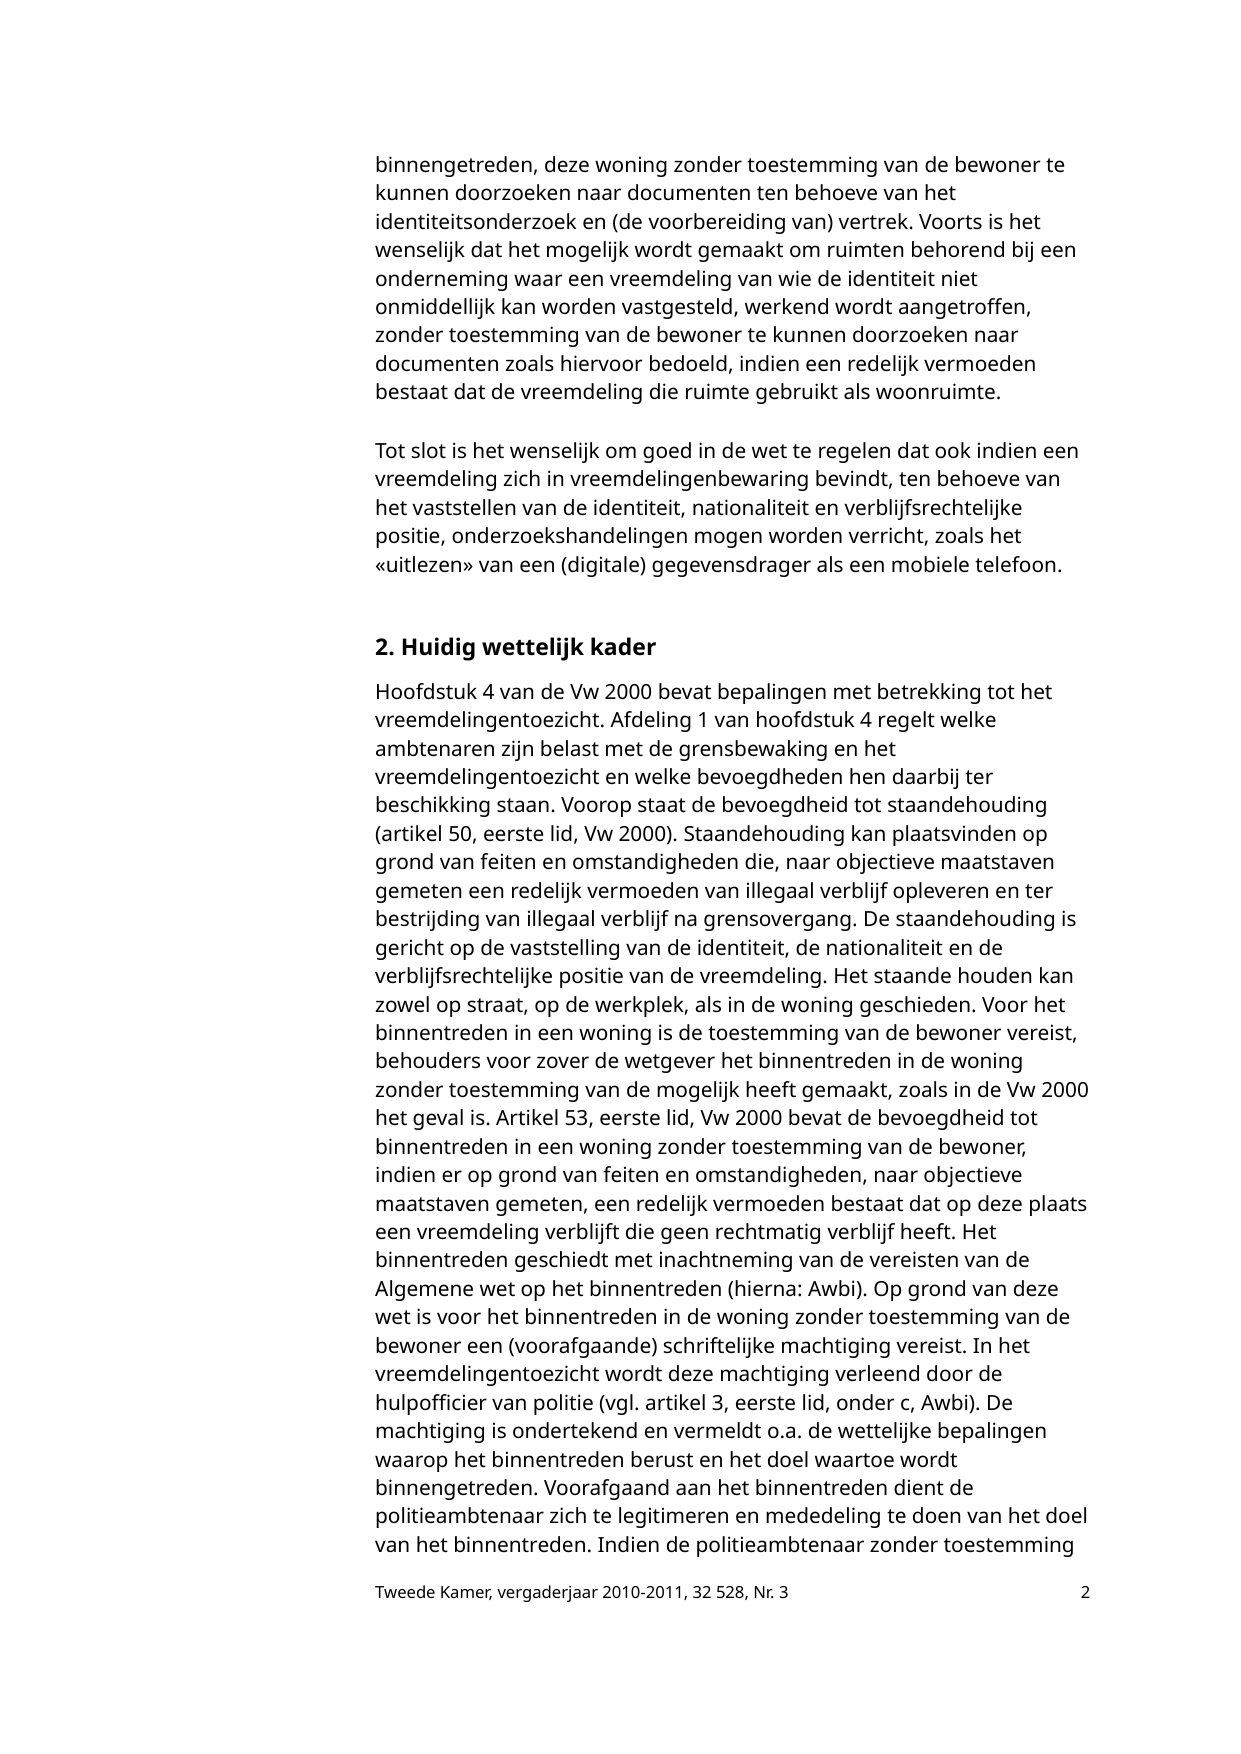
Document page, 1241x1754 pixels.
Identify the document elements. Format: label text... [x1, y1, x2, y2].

text Hoofdstuk 4 van de Vw 2000 bevat bepalingen met betrekking tot het vreemdelingentoezicht. Afdeling 1 van hoofdstuk 4 regelt welke ambtenaren zijn belast met de grensbewaking en het vreemdelingentoezicht en welke bevoegdheden hen daarbij ter beschikking staan. Voorop staat de bevoegdheid tot staandehouding (artikel 50, eerste lid, Vw 2000). Staandehouding kan plaatsvinden op grond van feiten en omstandigheden die, naar objectieve maatstaven gemeten een redelijk vermoeden van illegaal verblijf opleveren en ter bestrijding van illegaal verblijf na grensovergang. De staandehouding is gericht op de vaststelling van de identiteit, de nationaliteit en de verblijfsrechtelijke positie van de vreemdeling. Het staande houden kan zowel op straat, op de werkplek, als in de woning geschieden. Voor het binnentreden in een woning is de toestemming van de bewoner vereist, behouders voor zover de wetgever het binnentreden in de woning zonder toestemming van de mogelijk heeft gemaakt, zoals in de Vw 2000 het geval is. Artikel 53, eerste lid, Vw 2000 bevat de bevoegdheid tot binnentreden in een woning zonder toestemming van de bewoner, indien er op grond van feiten en omstandigheden, naar objectieve maatstaven gemeten, een redelijk vermoeden bestaat dat op deze plaats een vreemdeling verblijft die geen rechtmatig verblijf heeft. Het binnentreden geschiedt met inachtneming van de vereisten van de Algemene wet op het binnentreden (hierna: Awbi). Op grond van deze wet is voor het binnentreden in de woning zonder toestemming van de bewoner een (voorafgaande) schriftelijke machtiging vereist. In het vreemdelingentoezicht wordt deze machtiging verleend door de hulpofficier van politie (vgl. artikel 3, eerste lid, onder c, Awbi). De machtiging is ondertekend en vermeldt o.a. de wettelijke bepalingen waarop het binnentreden berust en het doel waartoe wordt binnengetreden. Voorafgaand aan het binnentreden dient de politieambtenaar zich te legitimeren en mededeling te doen van het doel van het binnentreden. Indien de politieambtenaar zonder toestemming [375, 677, 1090, 1558]
subtitle 2. Huidig wettelijk kader [375, 631, 1090, 662]
text Tot slot is het wenselijk om goed in de wet te regelen dat ook indien een vreemdeling zich in vreemdelingenbewaring bevindt, ten behoeve van het vaststellen van de identiteit, nationaliteit en verblijfsrechtelijke positie, onderzoekshandelingen mogen worden verricht, zoals het «uitlezen» van een (digitale) gegevensdrager als een mobiele telefoon. [375, 436, 1090, 578]
text binnengetreden, deze woning zonder toestemming van de bewoner te kunnen doorzoeken naar documenten ten behoeve van het identiteitsonderzoek en (de voorbereiding van) vertrek. Voorts is het wenselijk dat het mogelijk wordt gemaakt om ruimten behorend bij een onderneming waar een vreemdeling van wie de identiteit niet onmiddellijk kan worden vastgesteld, werkend wordt aangetroffen, zonder toestemming van de bewoner te kunnen doorzoeken naar documenten zoals hiervoor bedoeld, indien een redelijk vermoeden bestaat dat de vreemdeling die ruimte gebruikt als woonruimte. [375, 150, 1090, 406]
